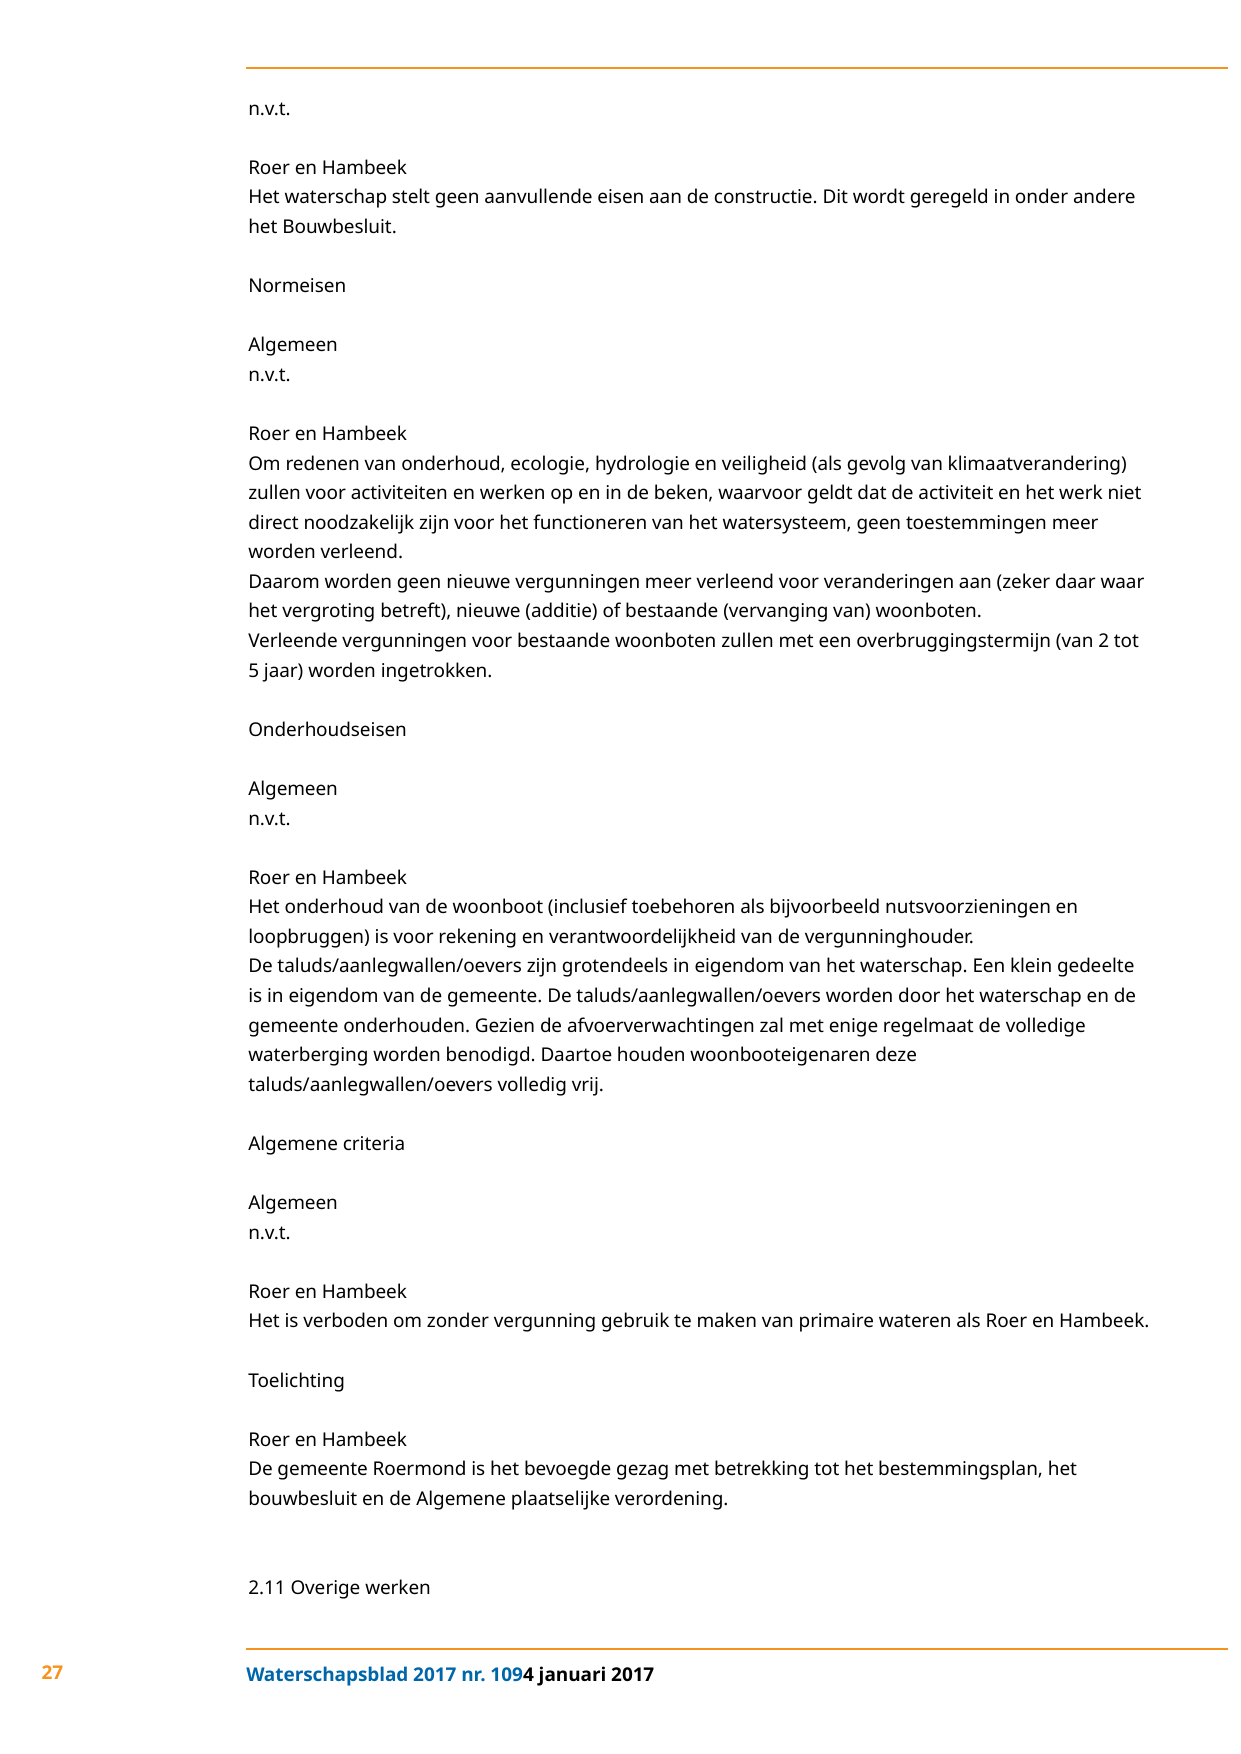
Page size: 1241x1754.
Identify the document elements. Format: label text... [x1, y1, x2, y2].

text Het is verboden om zonder vergunning gebruik te maken van primaire wateren als Roer en Hambeek. [248, 1308, 1152, 1333]
text Roer en Hambeek [248, 1278, 1152, 1304]
text n.v.t. [248, 95, 1152, 121]
text 2.11 Overige werken [248, 1574, 1152, 1600]
text De gemeente Roermond is het bevoegde gezag met betrekking tot het bestemmingsplan, het bouwbesluit en de Algemene plaatselijke verordening. [248, 1456, 1152, 1511]
text Algemeen [248, 331, 1152, 357]
text Roer en Hambeek [248, 420, 1152, 446]
text Verleende vergunningen voor bestaande woonboten zullen met een overbruggingstermijn (van 2 tot 5 jaar) worden ingetrokken. [248, 627, 1152, 683]
text Het waterschap stelt geen aanvullende eisen aan de constructie. Dit wordt geregeld in onder andere het Bouwbesluit. [248, 183, 1152, 239]
text Daarom worden geen nieuwe vergunningen meer verleend voor veranderingen aan (zeker daar waar het vergroting betreft), nieuwe (additie) of bestaande (vervanging van) woonboten. [248, 568, 1152, 623]
text Normeisen [248, 272, 1152, 298]
text Algemeen [248, 1189, 1152, 1215]
text Roer en Hambeek [248, 864, 1152, 890]
text Het onderhoud van de woonboot (inclusief toebehoren als bijvoorbeeld nutsvoorzieningen en loopbruggen) is voor rekening en verantwoordelijkheid van de vergunninghouder. [248, 893, 1152, 949]
text Om redenen van onderhoud, ecologie, hydrologie en veiligheid (als gevolg van klimaatverandering) zullen voor activiteiten en werken op en in de beken, waarvoor geldt dat de activiteit en het werk niet direct noodzakelijk zijn voor het functioneren van het watersysteem, geen toestemmingen meer worden verleend. [248, 450, 1152, 564]
text Toelichting [248, 1367, 1152, 1393]
text n.v.t. [248, 361, 1152, 387]
text n.v.t. [248, 805, 1152, 831]
text Algemene criteria [248, 1130, 1152, 1156]
text Roer en Hambeek [248, 1426, 1152, 1452]
text Onderhoudseisen [248, 716, 1152, 742]
text De taluds/aanlegwallen/oevers zijn grotendeels in eigendom van het waterschap. Een klein gedeelte is in eigendom van de gemeente. De taluds/aanlegwallen/oevers worden door het waterschap en de gemeente onderhouden. Gezien de afvoerverwachtingen zal met enige regelmaat de volledige waterberging worden benodigd. Daartoe houden woonbooteigenaren deze taluds/aanlegwallen/oevers volledig vrij. [248, 953, 1152, 1097]
text n.v.t. [248, 1219, 1152, 1245]
picture [41, 47, 231, 172]
text Roer en Hambeek [248, 154, 1152, 180]
text Algemeen [248, 775, 1152, 801]
